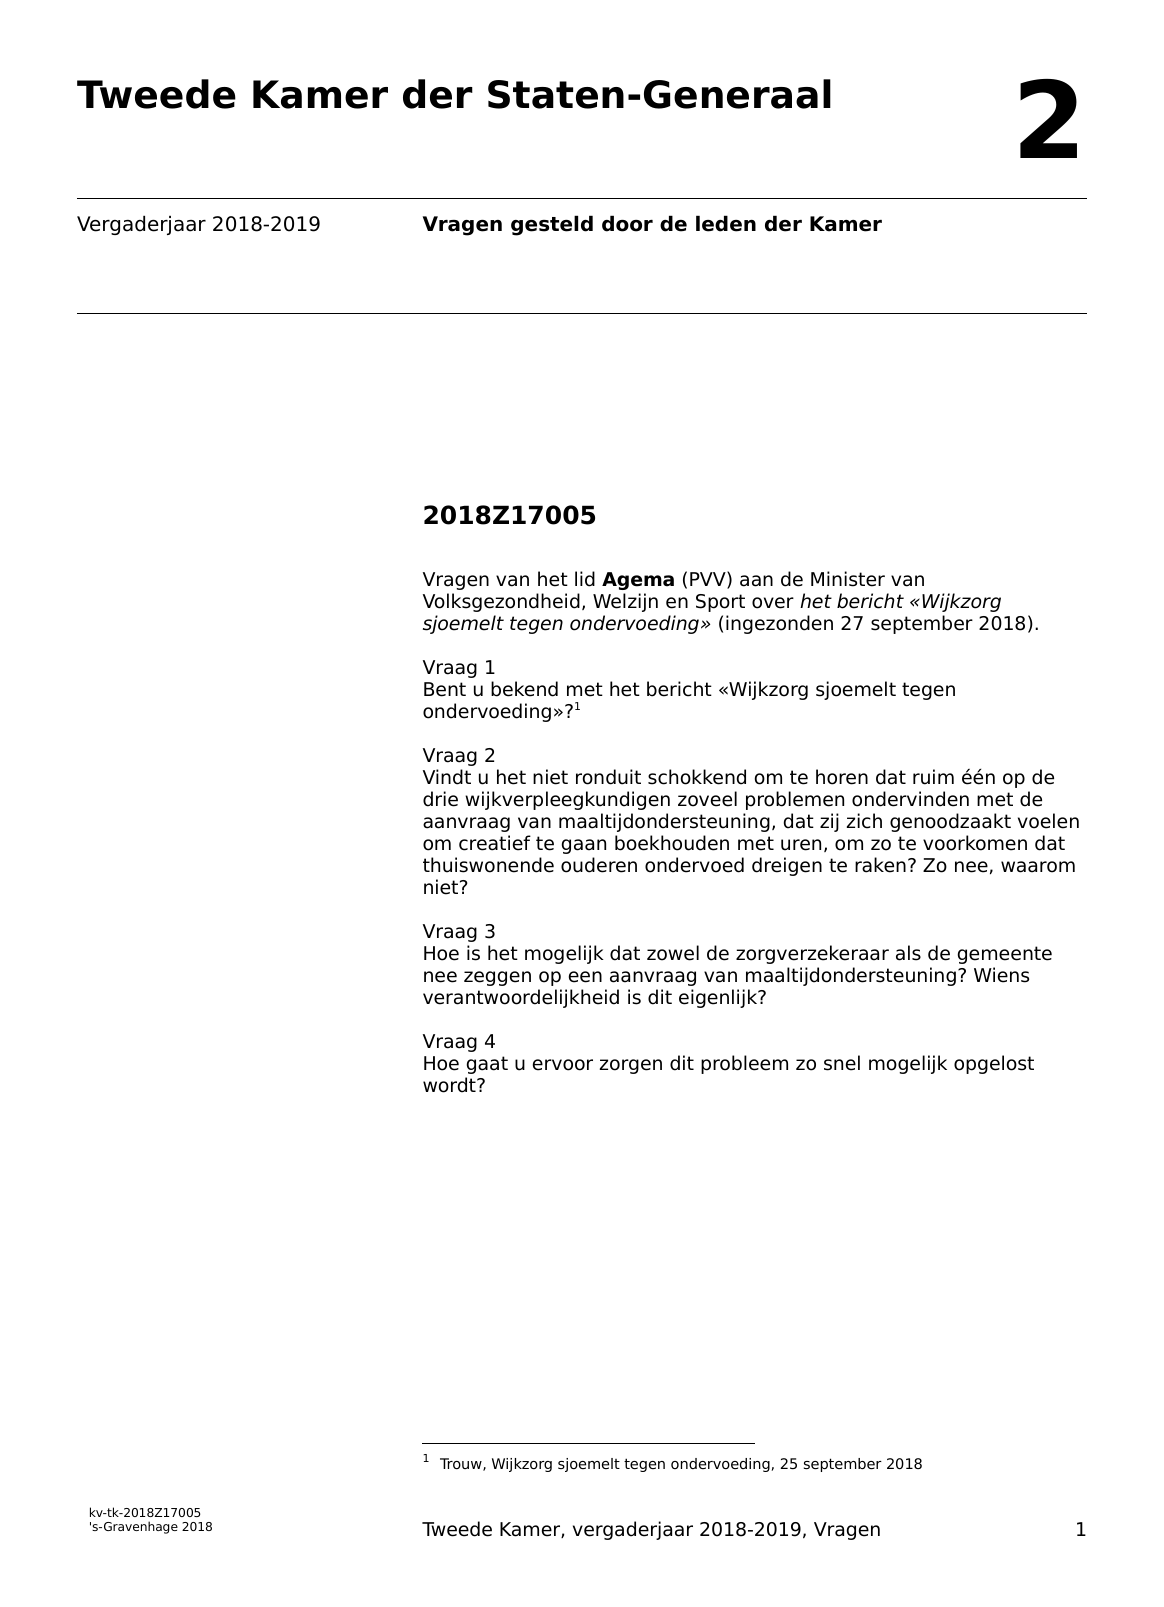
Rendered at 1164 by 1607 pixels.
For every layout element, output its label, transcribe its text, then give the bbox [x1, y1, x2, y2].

text Hoe gaat u ervoor zorgen dit probleem zo snel mogelijk opgelost wordt? [422, 1053, 1087, 1097]
text Bent u bekend met het bericht «Wijkzorg sjoemelt tegen ondervoeding»? [422, 679, 1087, 723]
text Vragen van het lid Agema (PVV) aan de Minister van Volksgezondheid, Welzijn en Sport over het bericht «Wijkzorg sjoemelt tegen ondervoeding» (ingezonden 27 september 2018). [422, 569, 1087, 635]
text Hoe is het mogelijk dat zowel de zorgverzekeraar als de gemeente nee zeggen op een aanvraag van maaltijdondersteuning? Wiens verantwoordelijkheid is dit eigenlijk? [422, 943, 1087, 1009]
table_header 2 [886, 59, 1087, 198]
text 's-Gravenhage 2018 [88, 1520, 323, 1534]
text Vindt u het niet ronduit schokkend om te horen dat ruim één op de drie wijkverpleegkundigen zoveel problemen ondervinden met de aanvraag van maaltijdondersteuning, dat zij zich genoodzaakt voelen om creatief te gaan boekhouden met uren, om zo te voorkomen dat thuiswonende ouderen ondervoed dreigen te raken? Zo nee, waarom niet? [422, 767, 1087, 899]
text Vraag 2 [422, 745, 1087, 767]
text Vraag 3 [422, 921, 1087, 943]
table_cell Vragen gesteld door de leden der Kamer [422, 199, 1087, 313]
text 2018Z17005 [422, 501, 1087, 531]
table_cell Vergaderjaar 2018-2019 [77, 199, 422, 313]
text Vraag 4 [422, 1031, 1087, 1053]
table_header Tweede Kamer der Staten-Generaal [77, 59, 886, 198]
text Trouw, Wijkzorg sjoemelt tegen ondervoeding, 25 september 2018 [422, 1452, 1087, 1474]
text kv-tk-2018Z17005 [88, 1506, 323, 1520]
text Vraag 1 [422, 657, 1087, 679]
